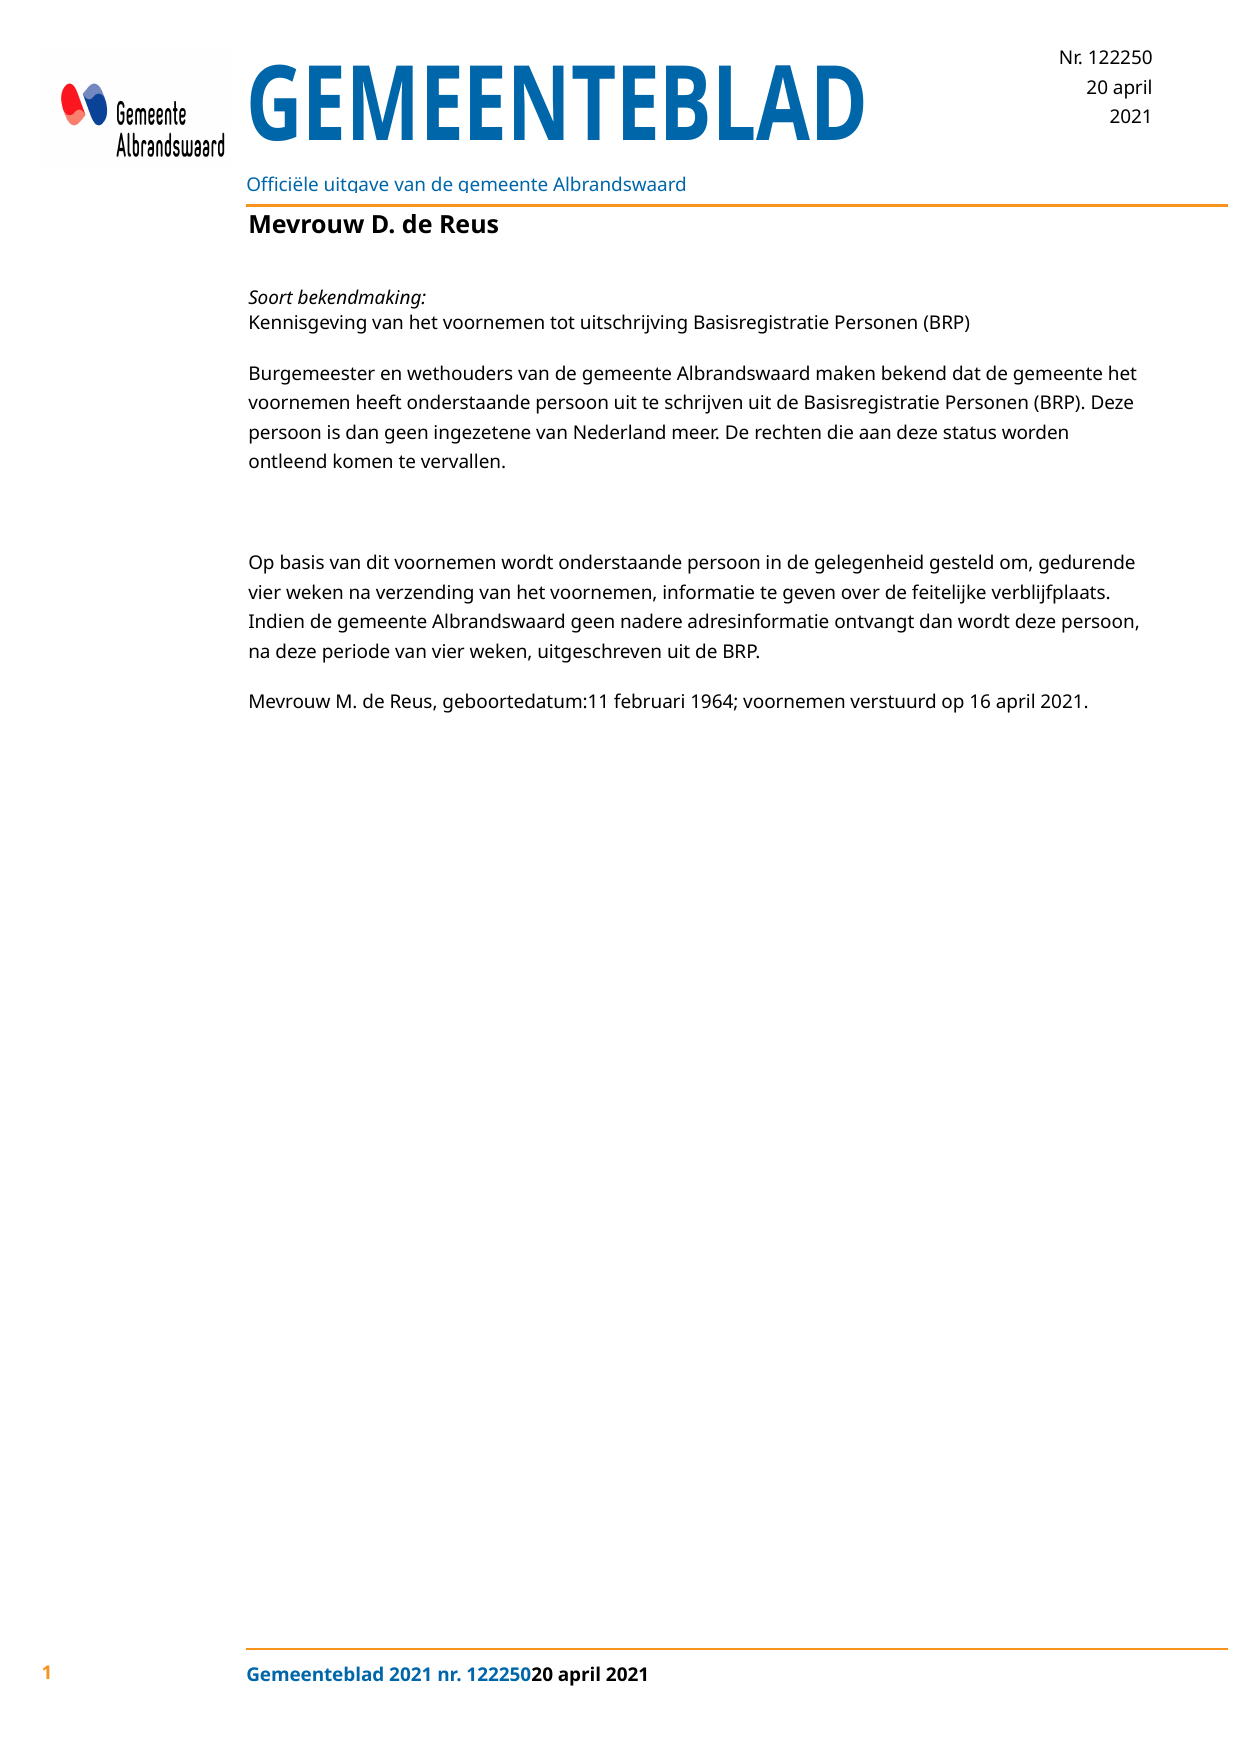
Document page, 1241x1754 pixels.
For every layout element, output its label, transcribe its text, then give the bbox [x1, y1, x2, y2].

picture [41, 47, 231, 172]
text Mevrouw M. de Reus, geboortedatum:11 februari 1964; voornemen verstuurd op 16 april 2021. [248, 689, 1152, 714]
text Mevrouw D. de Reus [248, 207, 1152, 241]
text Soort bekendmaking: [248, 284, 1152, 309]
text Burgemeester en wethouders van de gemeente Albrandswaard maken bekend dat de gemeente het voornemen heeft onderstaande persoon uit te schrijven uit de Basisregistratie Personen (BRP). Deze persoon is dan geen ingezetene van Nederland meer. De rechten die aan deze status worden ontleend komen te vervallen. [248, 360, 1152, 474]
text Op basis van dit voornemen wordt onderstaande persoon in de gelegenheid gesteld om, gedurende vier weken na verzending van het voornemen, informatie te geven over de feitelijke verblijfplaats. Indien de gemeente Albrandswaard geen nadere adresinformatie ontvangt dan wordt deze persoon, na deze periode van vier weken, uitgeschreven uit de BRP. [248, 549, 1152, 664]
text Kennisgeving van het voornemen tot uitschrijving Basisregistratie Personen (BRP) [248, 309, 1152, 335]
